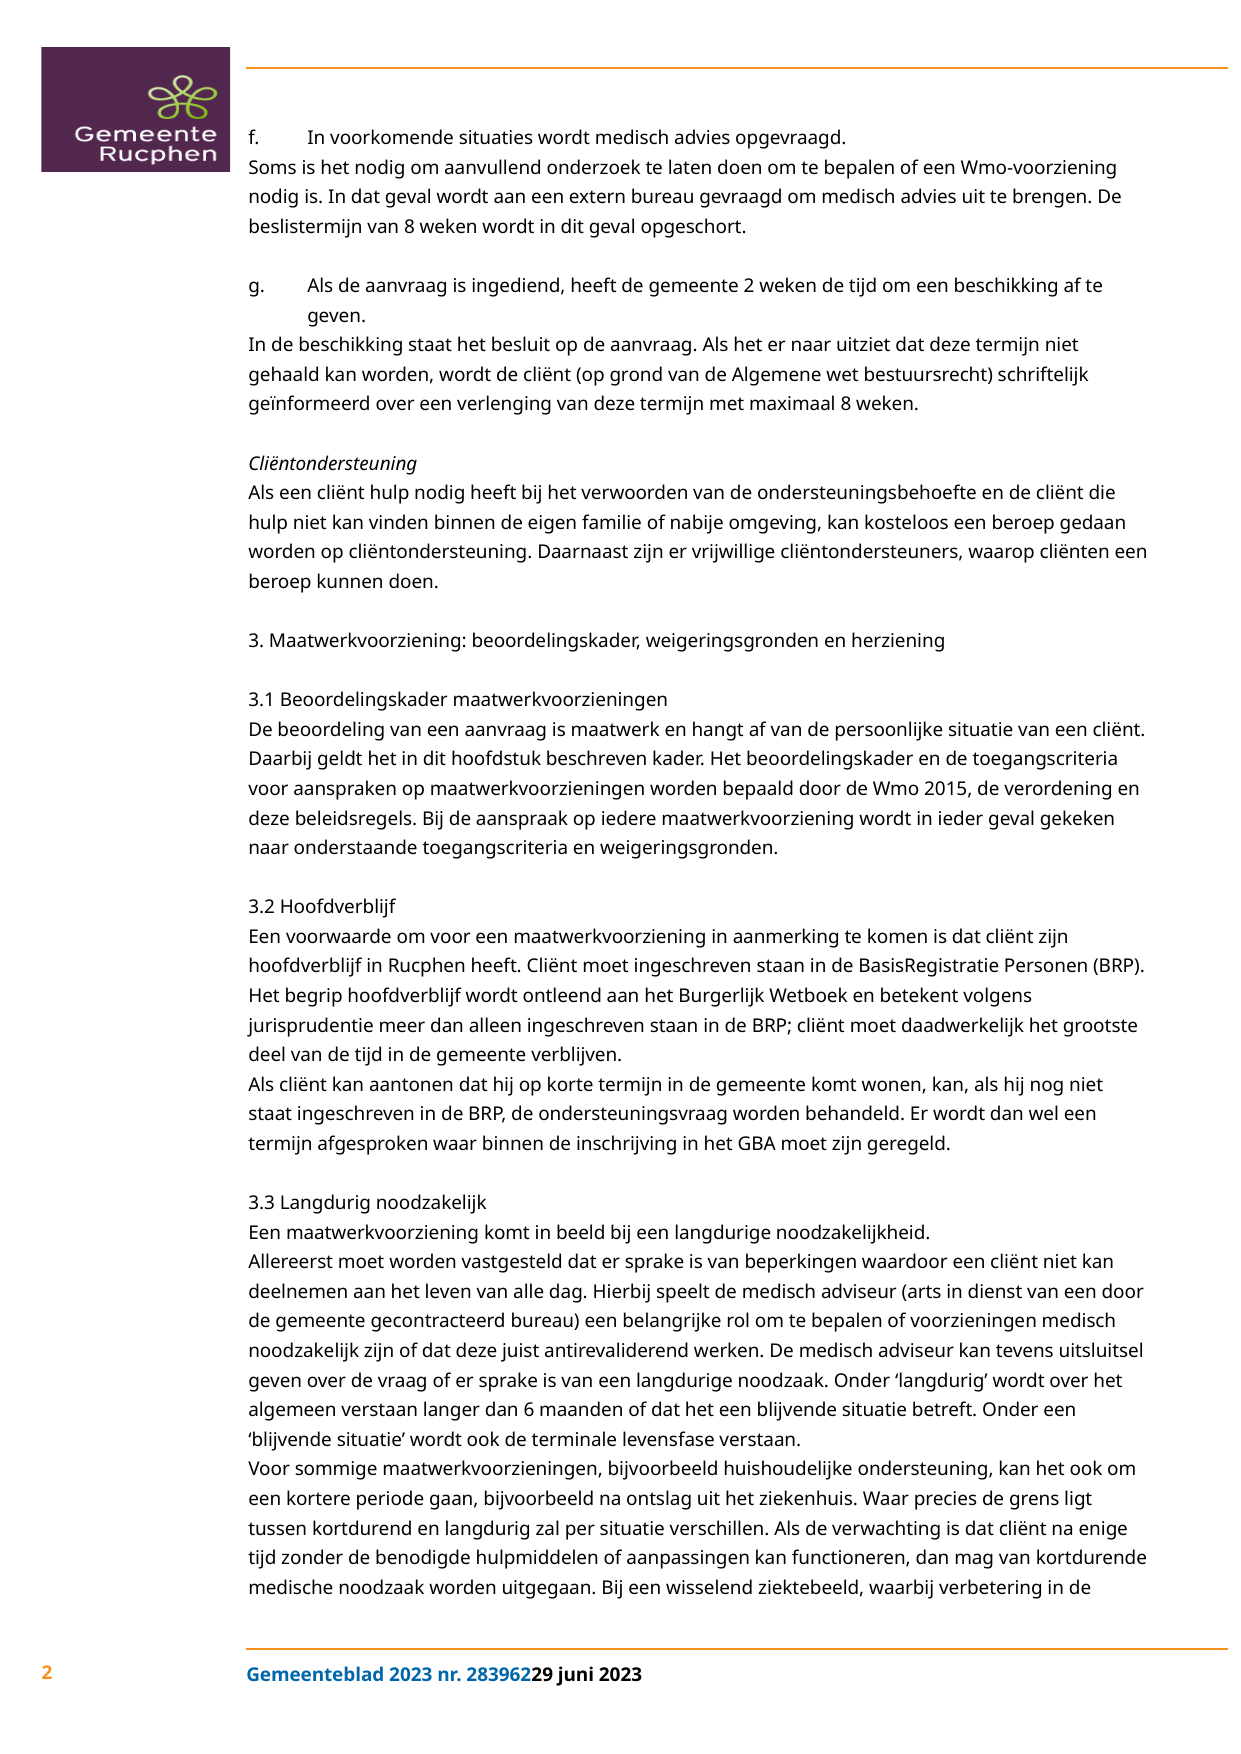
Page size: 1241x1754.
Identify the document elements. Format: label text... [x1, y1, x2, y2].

text Voor sommige maatwerkvoorzieningen, bijvoorbeeld huishoudelijke ondersteuning, kan het ook om een kortere periode gaan, bijvoorbeeld na ontslag uit het ziekenhuis. Waar precies de grens ligt tussen kortdurend en langdurig zal per situatie verschillen. Als de verwachting is dat cliënt na enige tijd zonder de benodigde hulpmiddelen of aanpassingen kan functioneren, dan mag van kortdurende medische noodzaak worden uitgegaan. Bij een wisselend ziektebeeld, waarbij verbetering in de [248, 1456, 1152, 1600]
picture [41, 47, 231, 172]
list Als de aanvraag is ingediend, heeft de gemeente 2 weken de tijd om een beschikking af te geven. [248, 272, 1152, 328]
text 3.3 Langdurig noodzakelijk [248, 1189, 1152, 1215]
text Een voorwaarde om voor een maatwerkvoorziening in aanmerking te komen is dat cliënt zijn hoofdverblijf in Rucphen heeft. Cliënt moet ingeschreven staan in de BasisRegistratie Personen (BRP). [248, 923, 1152, 978]
text Als cliënt kan aantonen dat hij op korte termijn in de gemeente komt wonen, kan, als hij nog niet staat ingeschreven in de BRP, de ondersteuningsvraag worden behandeld. Er wordt dan wel een termijn afgesproken waar binnen de inschrijving in het GBA moet zijn geregeld. [248, 1071, 1152, 1156]
list In voorkomende situaties wordt medisch advies opgevraagd. [248, 124, 1152, 150]
text De beoordeling van een aanvraag is maatwerk en hangt af van de persoonlijke situatie van een cliënt. Daarbij geldt het in dit hoofdstuk beschreven kader. Het beoordelingskader en de toegangscriteria voor aanspraken op maatwerkvoorzieningen worden bepaald door de Wmo 2015, de verordening en deze beleidsregels. Bij de aanspraak op iedere maatwerkvoorziening wordt in ieder geval gekeken naar onderstaande toegangscriteria en weigeringsgronden. [248, 716, 1152, 860]
text Soms is het nodig om aanvullend onderzoek te laten doen om te bepalen of een Wmo-voorziening nodig is. In dat geval wordt aan een extern bureau gevraagd om medisch advies uit te brengen. De beslistermijn van 8 weken wordt in dit geval opgeschort. [248, 154, 1152, 239]
text Een maatwerkvoorziening komt in beeld bij een langdurige noodzakelijkheid. [248, 1219, 1152, 1245]
text Als een cliënt hulp nodig heeft bij het verwoorden van de ondersteuningsbehoefte en de cliënt die hulp niet kan vinden binnen de eigen familie of nabije omgeving, kan kosteloos een beroep gedaan worden op cliëntondersteuning. Daarnaast zijn er vrijwillige cliëntondersteuners, waarop cliënten een beroep kunnen doen. [248, 479, 1152, 594]
text 3.2 Hoofdverblijf [248, 893, 1152, 919]
text Allereerst moet worden vastgesteld dat er sprake is van beperkingen waardoor een cliënt niet kan deelnemen aan het leven van alle dag. Hierbij speelt de medisch adviseur (arts in dienst van een door de gemeente gecontracteerd bureau) een belangrijke rol om te bepalen of voorzieningen medisch noodzakelijk zijn of dat deze juist antirevaliderend werken. De medisch adviseur kan tevens uitsluitsel geven over de vraag of er sprake is van een langdurige noodzaak. Onder ‘langdurig’ wordt over het algemeen verstaan langer dan 6 maanden of dat het een blijvende situatie betreft. Onder een ‘blijvende situatie’ wordt ook de terminale levensfase verstaan. [248, 1248, 1152, 1452]
text 3.1 Beoordelingskader maatwerkvoorzieningen [248, 686, 1152, 712]
text In de beschikking staat het besluit op de aanvraag. Als het er naar uitziet dat deze termijn niet gehaald kan worden, wordt de cliënt (op grond van de Algemene wet bestuursrecht) schriftelijk geïnformeerd over een verlenging van deze termijn met maximaal 8 weken. [248, 331, 1152, 416]
text Het begrip hoofdverblijf wordt ontleend aan het Burgerlijk Wetboek en betekent volgens jurisprudentie meer dan alleen ingeschreven staan in de BRP; cliënt moet daadwerkelijk het grootste deel van de tijd in de gemeente verblijven. [248, 982, 1152, 1067]
text 3. Maatwerkvoorziening: beoordelingskader, weigeringsgronden en herziening [248, 627, 1152, 653]
text Cliëntondersteuning [248, 450, 1152, 476]
